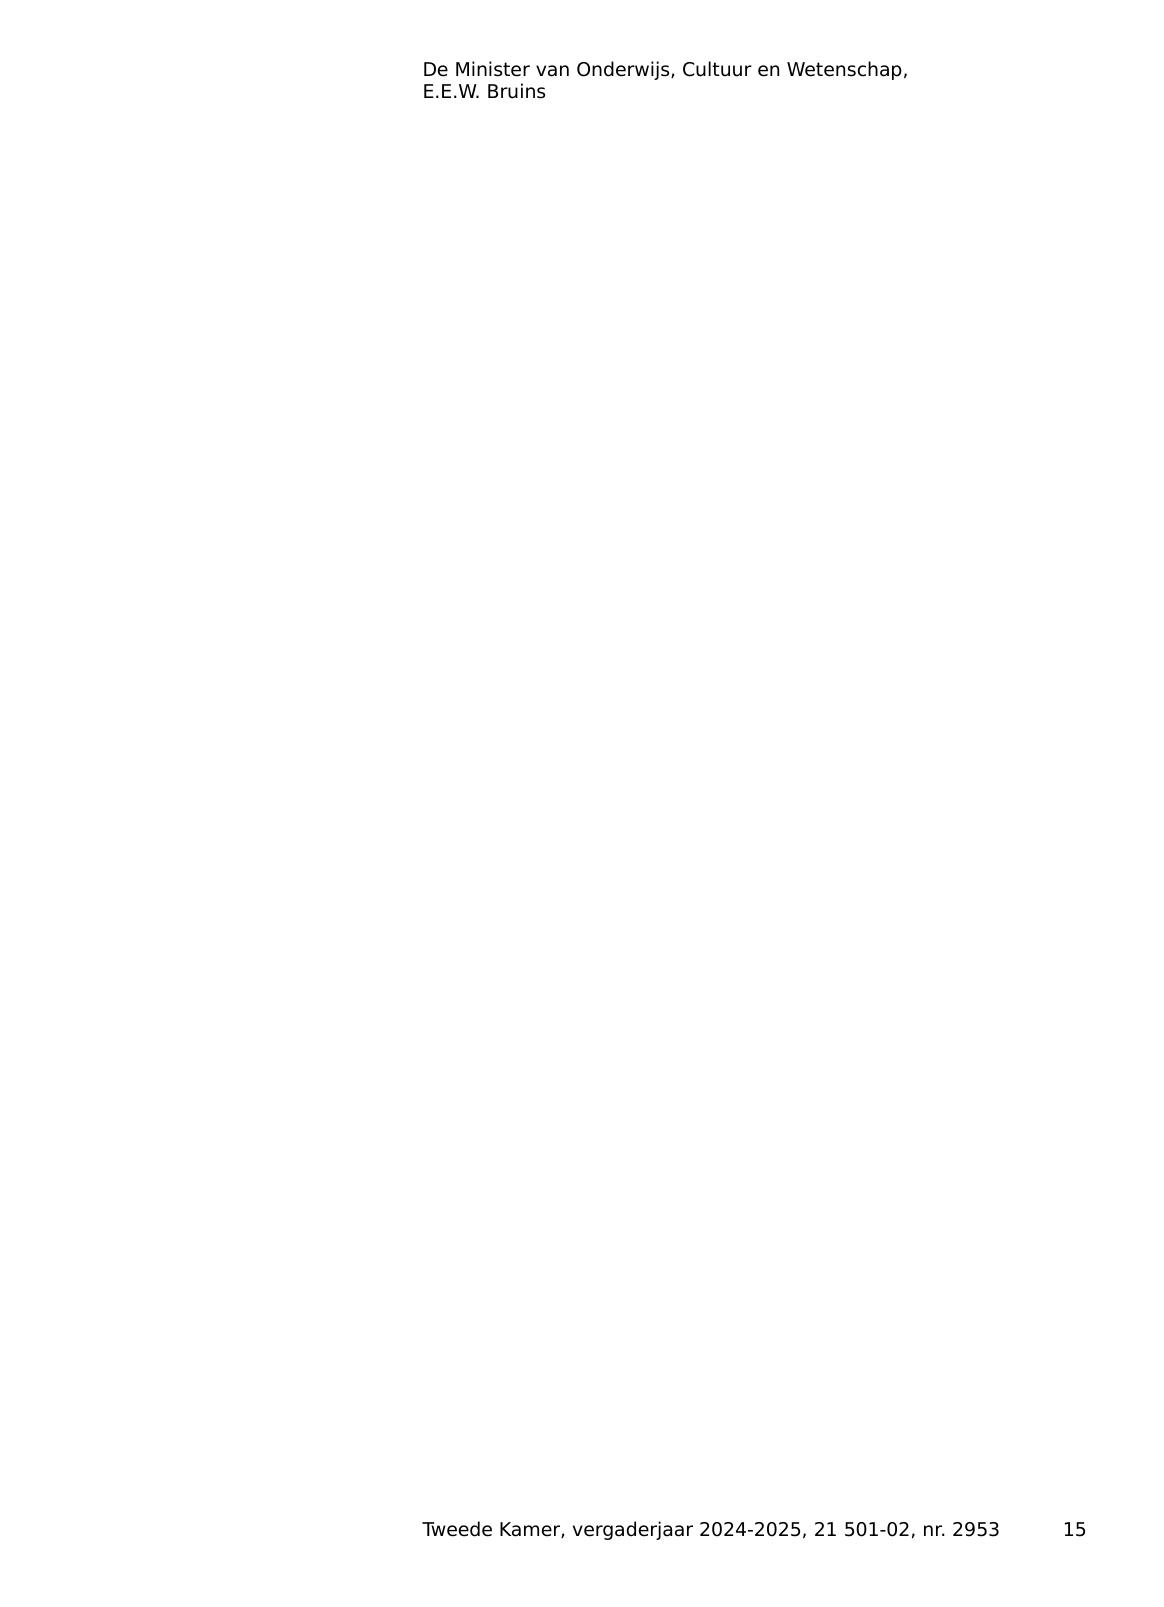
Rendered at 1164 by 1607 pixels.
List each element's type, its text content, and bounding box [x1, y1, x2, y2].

text De Minister van Onderwijs, Cultuur en Wetenschap, E.E.W. Bruins [422, 59, 1087, 103]
